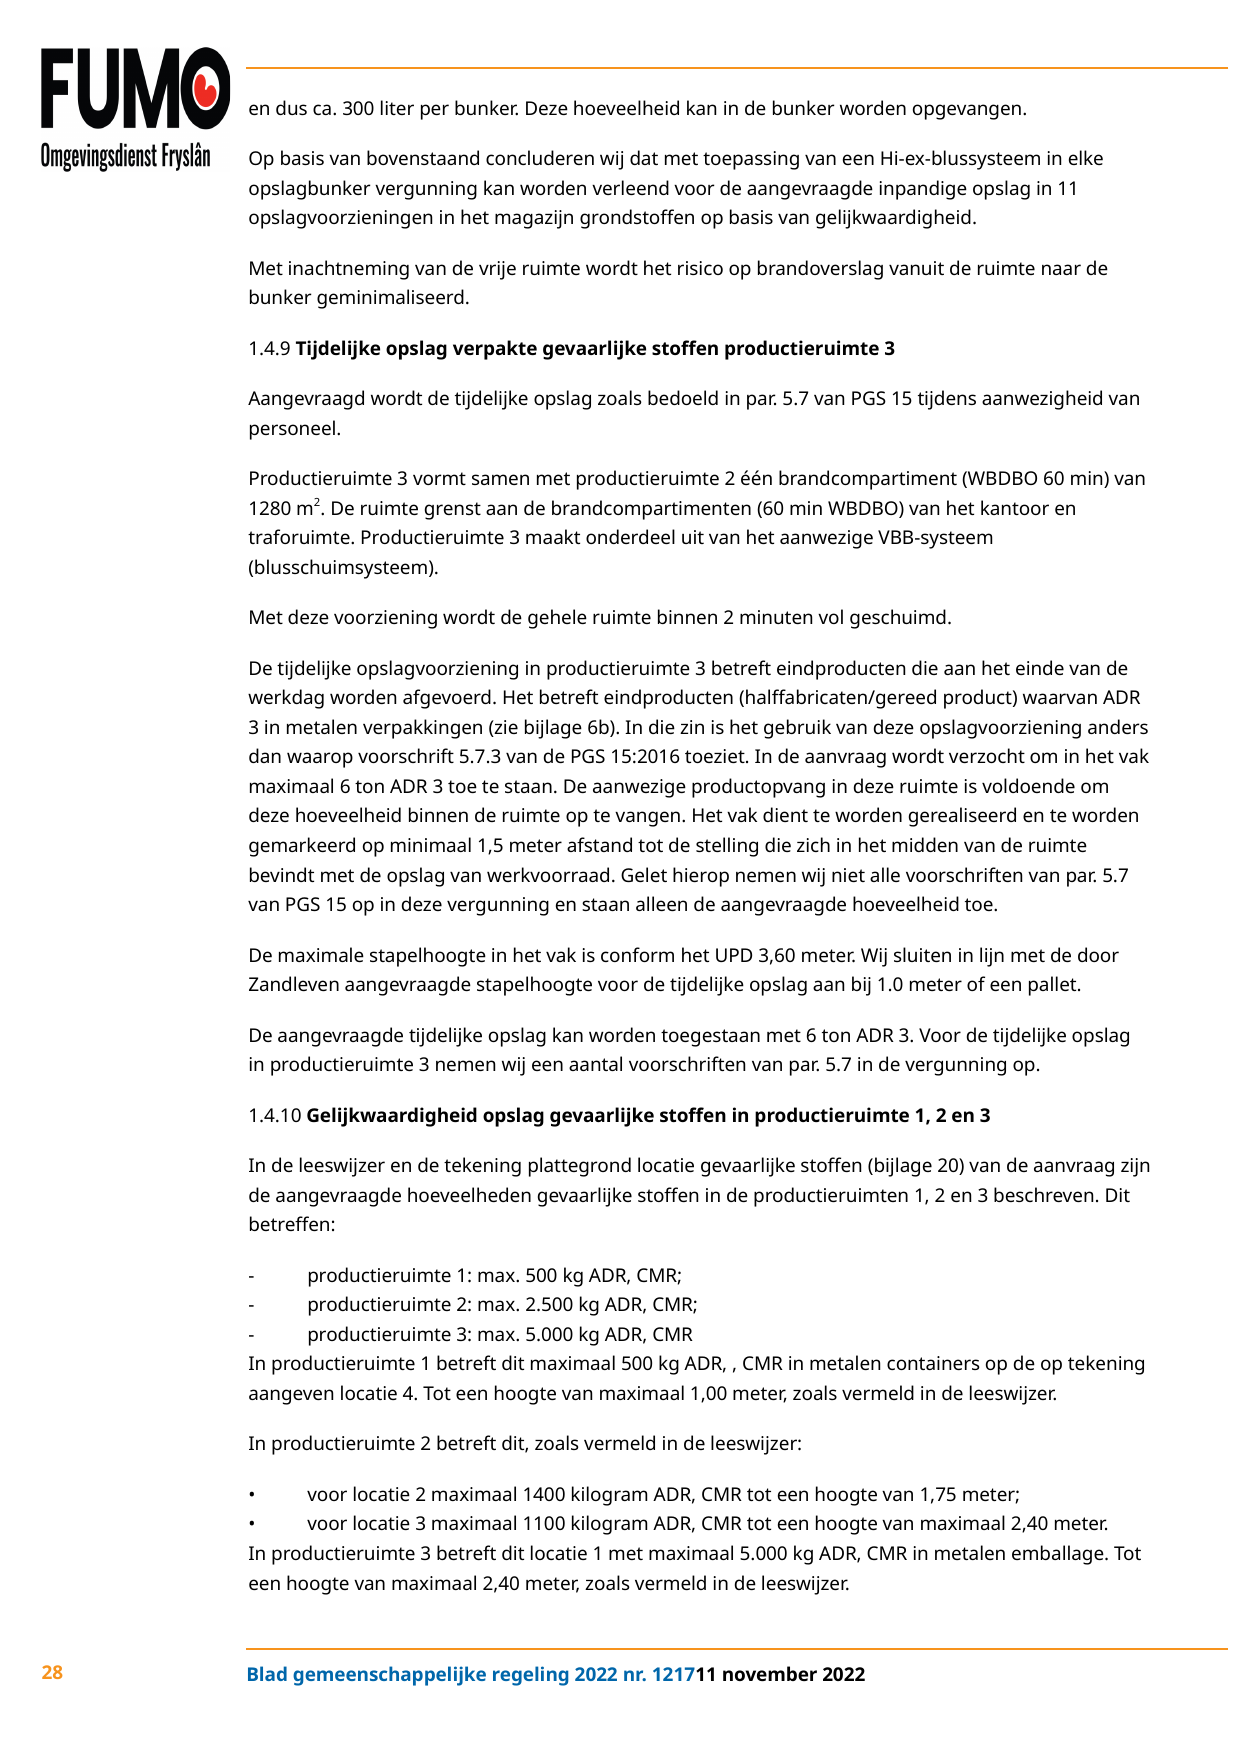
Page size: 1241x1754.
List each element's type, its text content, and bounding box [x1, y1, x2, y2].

list productieruimte 1: max. 500 kg ADR, CMR; [248, 1262, 1152, 1288]
text 1.4.10 Gelijkwaardigheid opslag gevaarlijke stoffen in productieruimte 1, 2 en 3 [248, 1102, 1152, 1128]
list voor locatie 3 maximaal 1100 kilogram ADR, CMR tot een hoogte van maximaal 2,40 meter. [248, 1511, 1152, 1536]
text Productieruimte 3 vormt samen met productieruimte 2 één brandcompartiment (WBDBO 60 min) van 1280 m2. De ruimte grenst aan de brandcompartimenten (60 min WBDBO) van het kantoor en traforuimte. Productieruimte 3 maakt onderdeel uit van het aanwezige VBB-systeem (blusschuimsysteem). [248, 465, 1152, 580]
list voor locatie 2 maximaal 1400 kilogram ADR, CMR tot een hoogte van 1,75 meter; [248, 1481, 1152, 1507]
list productieruimte 2: max. 2.500 kg ADR, CMR; [248, 1291, 1152, 1317]
text De aangevraagde tijdelijke opslag kan worden toegestaan met 6 ton ADR 3. Voor de tijdelijke opslag in productieruimte 3 nemen wij een aantal voorschriften van par. 5.7 in de vergunning op. [248, 1022, 1152, 1077]
text 1.4.9 Tijdelijke opslag verpakte gevaarlijke stoffen productieruimte 3 [248, 335, 1152, 361]
text Aangevraagd wordt de tijdelijke opslag zoals bedoeld in par. 5.7 van PGS 15 tijdens aanwezigheid van personeel. [248, 385, 1152, 441]
text Met deze voorziening wordt de gehele ruimte binnen 2 minuten vol geschuimd. [248, 604, 1152, 630]
list productieruimte 3: max. 5.000 kg ADR, CMR [248, 1321, 1152, 1347]
text In de leeswijzer en de tekening plattegrond locatie gevaarlijke stoffen (bijlage 20) van de aanvraag zijn de aangevraagde hoeveelheden gevaarlijke stoffen in de productieruimten 1, 2 en 3 beschreven. Dit betreffen: [248, 1152, 1152, 1237]
text De maximale stapelhoogte in het vak is conform het UPD 3,60 meter. Wij sluiten in lijn met de door Zandleven aangevraagde stapelhoogte voor de tijdelijke opslag aan bij 1.0 meter of een pallet. [248, 942, 1152, 997]
text In productieruimte 3 betreft dit locatie 1 met maximaal 5.000 kg ADR, CMR in metalen emballage. Tot een hoogte van maximaal 2,40 meter, zoals vermeld in de leeswijzer. [248, 1540, 1152, 1596]
text en dus ca. 300 liter per bunker. Deze hoeveelheid kan in de bunker worden opgevangen. [248, 95, 1152, 121]
text In productieruimte 2 betreft dit, zoals vermeld in de leeswijzer: [248, 1431, 1152, 1456]
text Met inachtneming van de vrije ruimte wordt het risico op brandoverslag vanuit de ruimte naar de bunker geminimaliseerd. [248, 255, 1152, 310]
text De tijdelijke opslagvoorziening in productieruimte 3 betreft eindproducten die aan het einde van de werkdag worden afgevoerd. Het betreft eindproducten (halffabricaten/gereed product) waarvan ADR 3 in metalen verpakkingen (zie bijlage 6b). In die zin is het gebruik van deze opslagvoorziening anders dan waarop voorschrift 5.7.3 van de PGS 15:2016 toeziet. In de aanvraag wordt verzocht om in het vak maximaal 6 ton ADR 3 toe te staan. De aanwezige productopvang in deze ruimte is voldoende om deze hoeveelheid binnen de ruimte op te vangen. Het vak dient te worden gerealiseerd en te worden gemarkeerd op minimaal 1,5 meter afstand tot de stelling die zich in het midden van de ruimte bevindt met de opslag van werkvoorraad. Gelet hierop nemen wij niet alle voorschriften van par. 5.7 van PGS 15 op in deze vergunning en staan alleen de aangevraagde hoeveelheid toe. [248, 655, 1152, 917]
text In productieruimte 1 betreft dit maximaal 500 kg ADR, , CMR in metalen containers op de op tekening aangeven locatie 4. Tot een hoogte van maximaal 1,00 meter, zoals vermeld in de leeswijzer. [248, 1351, 1152, 1406]
text Op basis van bovenstaand concluderen wij dat met toepassing van een Hi-ex-blussysteem in elke opslagbunker vergunning kan worden verleend voor de aangevraagde inpandige opslag in 11 opslagvoorzieningen in het magazijn grondstoffen op basis van gelijkwaardigheid. [248, 145, 1152, 230]
picture [41, 47, 231, 172]
